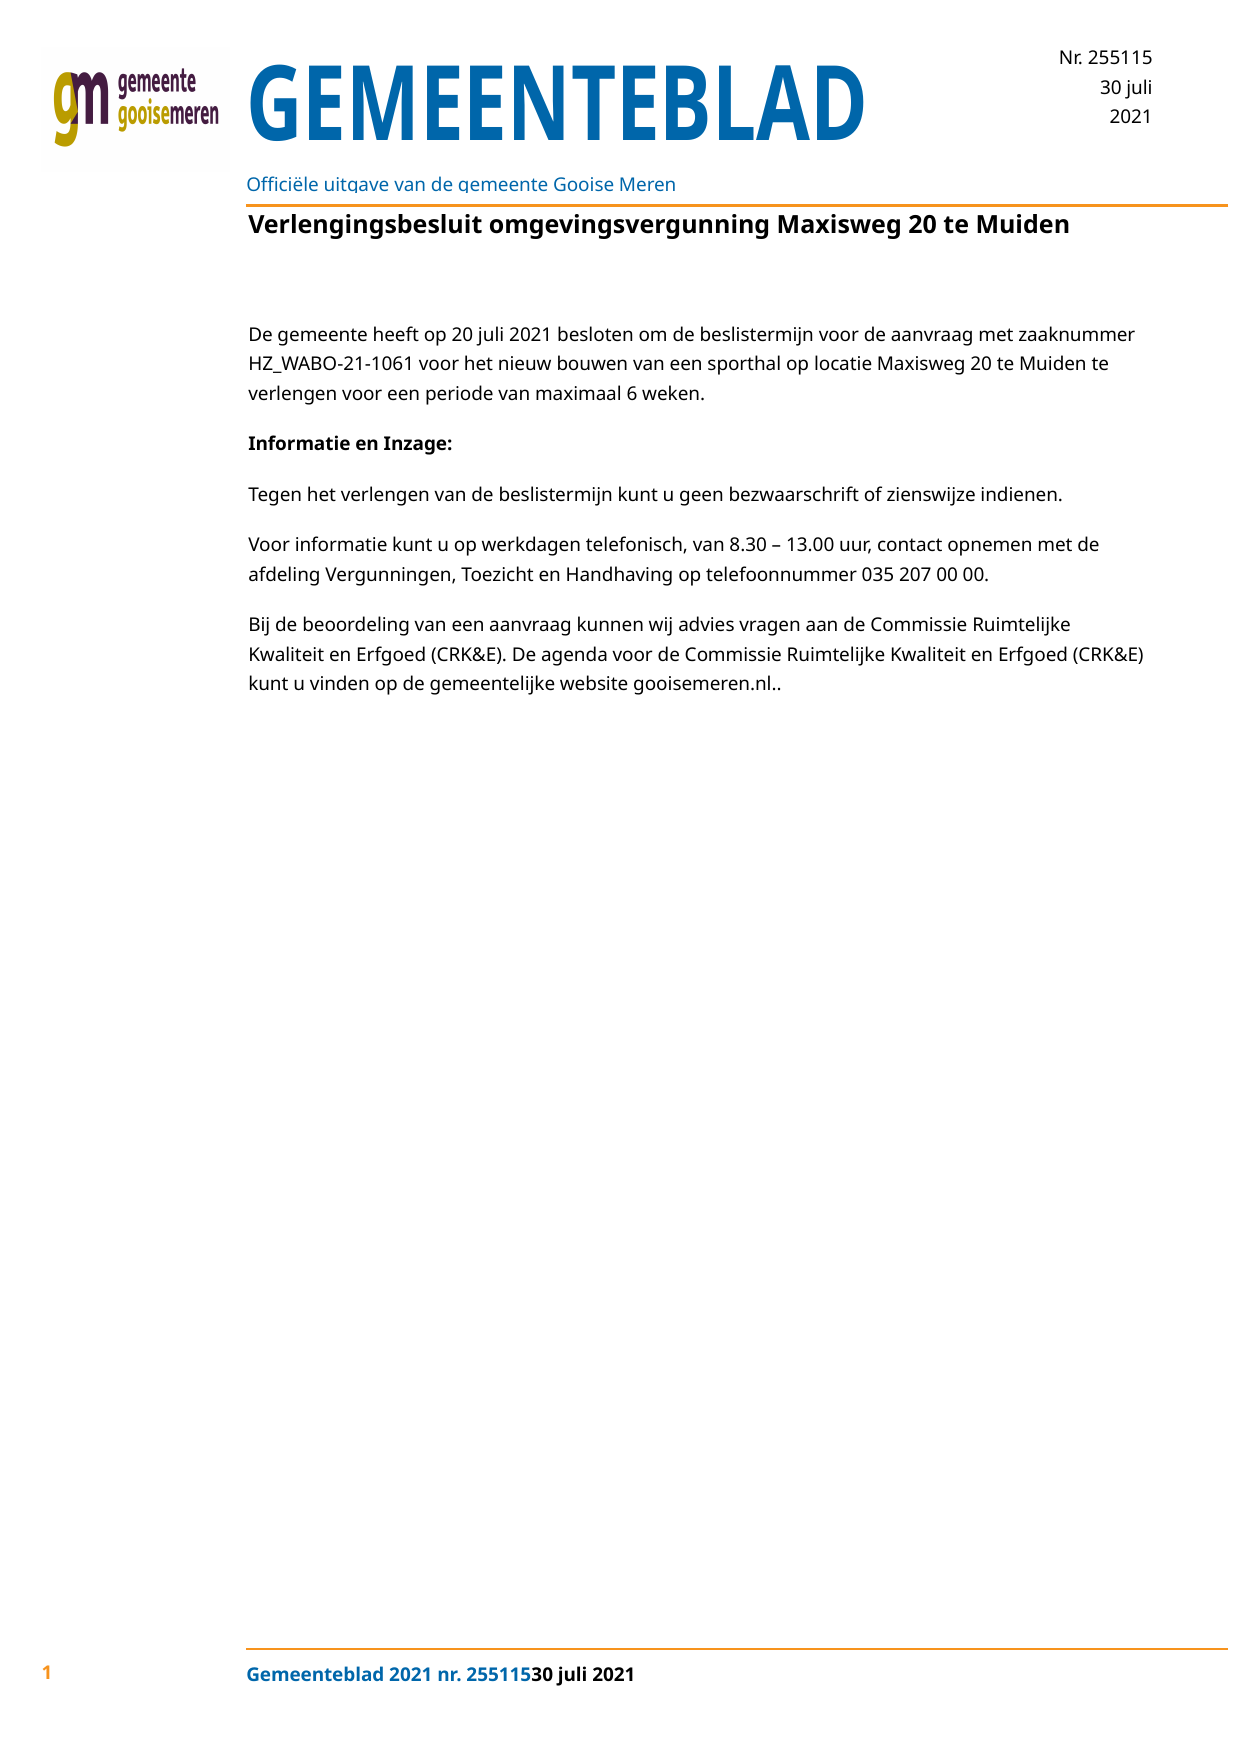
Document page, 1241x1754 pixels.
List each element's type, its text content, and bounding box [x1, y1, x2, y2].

text Voor informatie kunt u op werkdagen telefonisch, van 8.30 – 13.00 uur, contact opnemen met de afdeling Vergunningen, Toezicht en Handhaving op telefoonnummer 035 207 00 00. [248, 531, 1152, 586]
text Verlengingsbesluit omgevingsvergunning Maxisweg 20 te Muiden [248, 207, 1152, 241]
picture [41, 47, 231, 172]
text Informatie en Inzage: [248, 430, 1152, 456]
text Tegen het verlengen van de beslistermijn kunt u geen bezwaarschrift of zienswijze indienen. [248, 481, 1152, 506]
text De gemeente heeft op 20 juli 2021 besloten om de beslistermijn voor de aanvraag met zaaknummer HZ_WABO-21-1061 voor het nieuw bouwen van een sporthal op locatie Maxisweg 20 te Muiden te verlengen voor een periode van maximaal 6 weken. [248, 321, 1152, 406]
text Bij de beoordeling van een aanvraag kunnen wij advies vragen aan de Commissie Ruimtelijke Kwaliteit en Erfgoed (CRK&E). De agenda voor de Commissie Ruimtelijke Kwaliteit en Erfgoed (CRK&E) kunt u vinden op de gemeentelijke website gooisemeren.nl.. [248, 611, 1152, 696]
